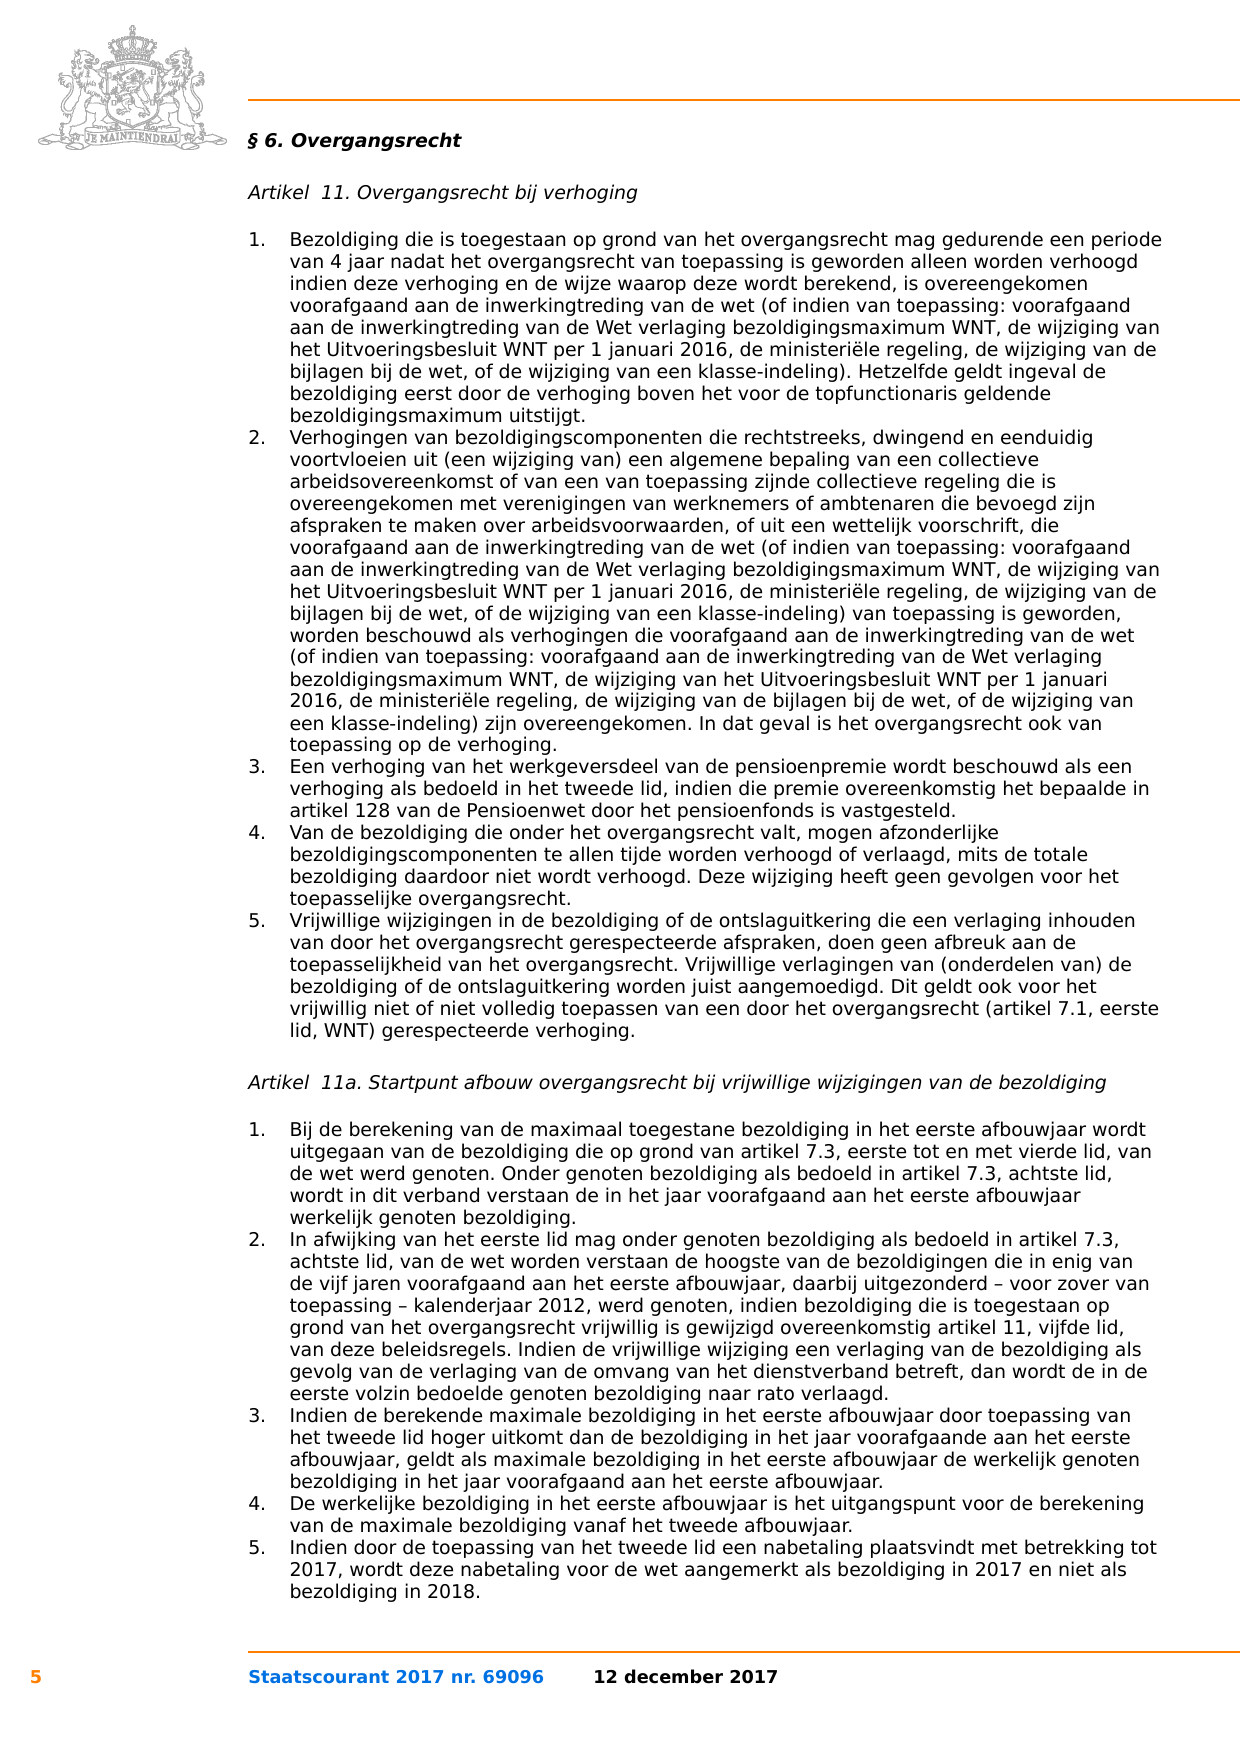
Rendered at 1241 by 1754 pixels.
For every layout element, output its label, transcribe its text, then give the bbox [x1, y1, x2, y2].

text 5. Vrijwillige wijzigingen in de bezoldiging of de ontslaguitkering die een verlaging inhouden van door het overgangsrecht gerespecteerde afspraken, doen geen afbreuk aan de toepasselijkheid van het overgangsrecht. Vrijwillige verlagingen van (onderdelen van) de bezoldiging of de ontslaguitkering worden juist aangemoedigd. Dit geldt ook voor het vrijwillig niet of niet volledig toepassen van een door het overgangsrecht (artikel 7.1, eerste lid, WNT) gerespecteerde verhoging. [248, 910, 1163, 1042]
text 3. Indien de berekende maximale bezoldiging in het eerste afbouwjaar door toepassing van het tweede lid hoger uitkomt dan de bezoldiging in het jaar voorafgaande aan het eerste afbouwjaar, geldt als maximale bezoldiging in het eerste afbouwjaar de werkelijk genoten bezoldiging in het jaar voorafgaand aan het eerste afbouwjaar. [248, 1405, 1163, 1493]
subtitle Artikel 11a. Startpunt afbouw overgangsrecht bij vrijwillige wijzigingen van de bezoldiging [248, 1072, 1163, 1094]
picture [38, 25, 227, 150]
text 2. Verhogingen van bezoldigingscomponenten die rechtstreeks, dwingend en eenduidig voortvloeien uit (een wijziging van) een algemene bepaling van een collectieve arbeidsovereenkomst of van een van toepassing zijnde collectieve regeling die is overeengekomen met verenigingen van werknemers of ambtenaren die bevoegd zijn afspraken te maken over arbeidsvoorwaarden, of uit een wettelijk voorschrift, die voorafgaand aan de inwerkingtreding van de wet (of indien van toepassing: voorafgaand aan de inwerkingtreding van de Wet verlaging bezoldigingsmaximum WNT, de wijziging van het Uitvoeringsbesluit WNT per 1 januari 2016, de ministeriële regeling, de wijziging van de bijlagen bij de wet, of de wijziging van een klasse-indeling) van toepassing is geworden, worden beschouwd als verhogingen die voorafgaand aan de inwerkingtreding van de wet (of indien van toepassing: voorafgaand aan de inwerkingtreding van de Wet verlaging bezoldigingsmaximum WNT, de wijziging van het Uitvoeringsbesluit WNT per 1 januari 2016, de ministeriële regeling, de wijziging van de bijlagen bij de wet, of de wijziging van een klasse-indeling) zijn overeengekomen. In dat geval is het overgangsrecht ook van toepassing op de verhoging. [248, 427, 1163, 756]
text 3. Een verhoging van het werkgeversdeel van de pensioenpremie wordt beschouwd als een verhoging als bedoeld in het tweede lid, indien die premie overeenkomstig het bepaalde in artikel 128 van de Pensioenwet door het pensioenfonds is vastgesteld. [248, 756, 1163, 822]
subtitle Artikel 11. Overgangsrecht bij verhoging [248, 182, 1163, 204]
text 4. De werkelijke bezoldiging in het eerste afbouwjaar is het uitgangspunt voor de berekening van de maximale bezoldiging vanaf het tweede afbouwjaar. [248, 1493, 1163, 1537]
text 4. Van de bezoldiging die onder het overgangsrecht valt, mogen afzonderlijke bezoldigingscomponenten te allen tijde worden verhoogd of verlaagd, mits de totale bezoldiging daardoor niet wordt verhoogd. Deze wijziging heeft geen gevolgen voor het toepasselijke overgangsrecht. [248, 822, 1163, 910]
text 1. Bezoldiging die is toegestaan op grond van het overgangsrecht mag gedurende een periode van 4 jaar nadat het overgangsrecht van toepassing is geworden alleen worden verhoogd indien deze verhoging en de wijze waarop deze wordt berekend, is overeengekomen voorafgaand aan de inwerkingtreding van de wet (of indien van toepassing: voorafgaand aan de inwerkingtreding van de Wet verlaging bezoldigingsmaximum WNT, de wijziging van het Uitvoeringsbesluit WNT per 1 januari 2016, de ministeriële regeling, de wijziging van de bijlagen bij de wet, of de wijziging van een klasse-indeling). Hetzelfde geldt ingeval de bezoldiging eerst door de verhoging boven het voor de topfunctionaris geldende bezoldigingsmaximum uitstijgt. [248, 229, 1163, 427]
text 1. Bij de berekening van de maximaal toegestane bezoldiging in het eerste afbouwjaar wordt uitgegaan van de bezoldiging die op grond van artikel 7.3, eerste tot en met vierde lid, van de wet werd genoten. Onder genoten bezoldiging als bedoeld in artikel 7.3, achtste lid, wordt in dit verband verstaan de in het jaar voorafgaand aan het eerste afbouwjaar werkelijk genoten bezoldiging. [248, 1119, 1163, 1229]
text 2. In afwijking van het eerste lid mag onder genoten bezoldiging als bedoeld in artikel 7.3, achtste lid, van de wet worden verstaan de hoogste van de bezoldigingen die in enig van de vijf jaren voorafgaand aan het eerste afbouwjaar, daarbij uitgezonderd – voor zover van toepassing – kalenderjaar 2012, werd genoten, indien bezoldiging die is toegestaan op grond van het overgangsrecht vrijwillig is gewijzigd overeenkomstig artikel 11, vijfde lid, van deze beleidsregels. Indien de vrijwillige wijziging een verlaging van de bezoldiging als gevolg van de verlaging van de omvang van het dienstverband betreft, dan wordt de in de eerste volzin bedoelde genoten bezoldiging naar rato verlaagd. [248, 1229, 1163, 1405]
text 5. Indien door de toepassing van het tweede lid een nabetaling plaatsvindt met betrekking tot 2017, wordt deze nabetaling voor de wet aangemerkt als bezoldiging in 2017 en niet als bezoldiging in 2018. [248, 1537, 1163, 1603]
subtitle § 6. Overgangsrecht [248, 130, 1163, 152]
